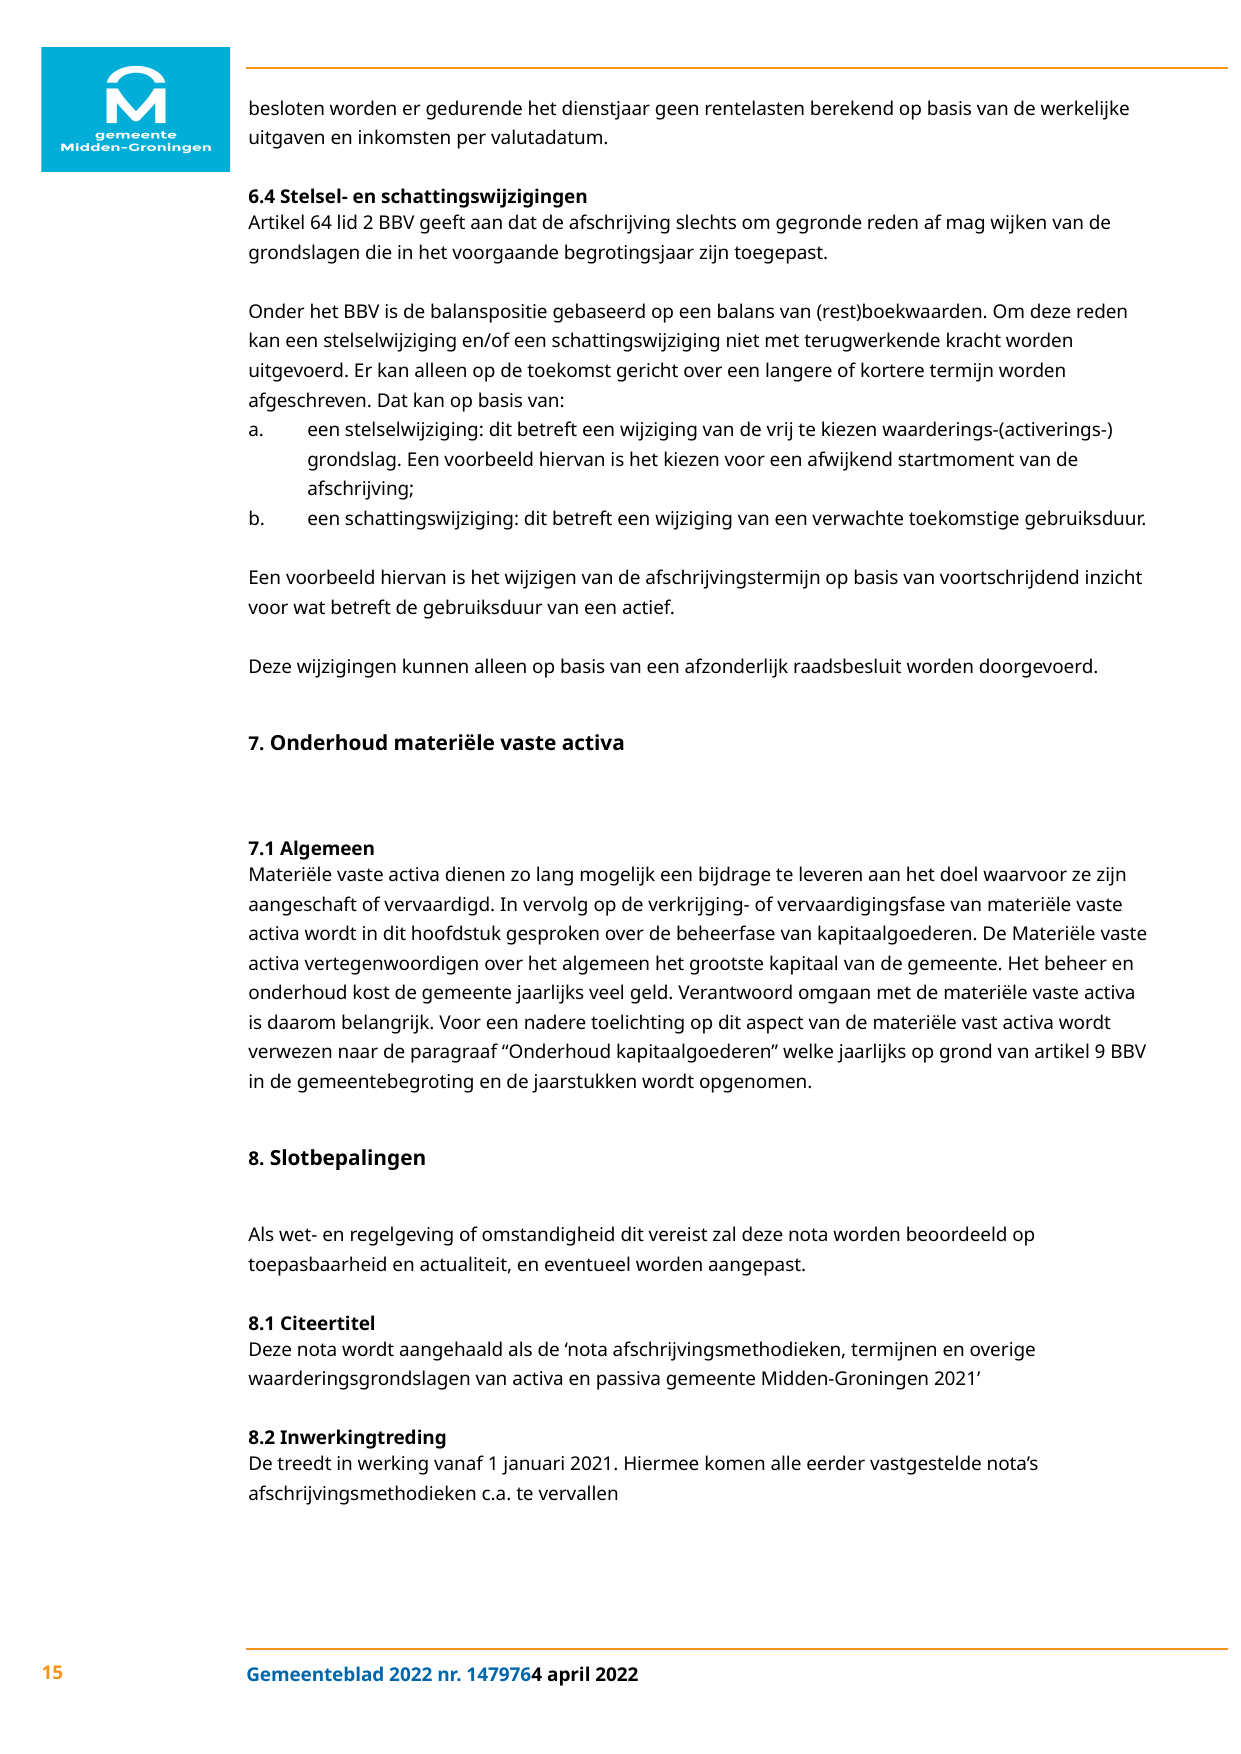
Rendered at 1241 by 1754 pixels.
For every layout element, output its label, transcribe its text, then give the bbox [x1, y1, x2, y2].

text Onder het BBV is de balanspositie gebaseerd op een balans van (rest)boekwaarden. Om deze reden kan een stelselwijziging en/of een schattingswijziging niet met terugwerkende kracht worden uitgevoerd. Er kan alleen op de toekomst gericht over een langere of kortere termijn worden afgeschreven. Dat kan op basis van: [248, 298, 1152, 412]
text Deze wijzigingen kunnen alleen op basis van een afzonderlijk raadsbesluit worden doorgevoerd. [248, 653, 1152, 679]
list een stelselwijziging: dit betreft een wijziging van de vrij te kiezen waarderings-(activerings-) grondslag. Een voorbeeld hiervan is het kiezen voor een afwijkend startmoment van de afschrijving; [248, 416, 1152, 501]
text Materiële vaste activa dienen zo lang mogelijk een bijdrage te leveren aan het doel waarvoor ze zijn aangeschaft of vervaardigd. In vervolg op de verkrijging- of vervaardigingsfase van materiële vaste activa wordt in dit hoofdstuk gesproken over de beheerfase van kapitaalgoederen. De Materiële vaste activa vertegenwoordigen over het algemeen het grootste kapitaal van de gemeente. Het beheer en onderhoud kost de gemeente jaarlijks veel geld. Verantwoord omgaan met de materiële vaste activa is daarom belangrijk. Voor een nadere toelichting op dit aspect van de materiële vast activa wordt verwezen naar de paragraaf “Onderhoud kapitaalgoederen” welke jaarlijks op grond van artikel 9 BBV in de gemeentebegroting en de jaarstukken wordt opgenomen. [248, 861, 1152, 1094]
text Deze nota wordt aangehaald als de ‘nota afschrijvingsmethodieken, termijnen en overige waarderingsgrondslagen van activa en passiva gemeente Midden-Groningen 2021’ [248, 1336, 1152, 1391]
picture [184, 146, 190, 153]
text 7.1 Algemeen [248, 836, 1152, 861]
text 8. Slotbepalingen [248, 1143, 1152, 1172]
list een schattingswijziging: dit betreft een wijziging van een verwachte toekomstige gebruiksduur. [248, 505, 1152, 531]
text 7. Onderhoud materiële vaste activa [248, 728, 1152, 757]
picture [107, 89, 165, 122]
text 8.1 Citeertitel [248, 1310, 1152, 1336]
text 8.2 Inwerkingtreding [248, 1424, 1152, 1450]
text Als wet- en regelgeving of omstandigheid dit vereist zal deze nota worden beoordeeld op toepasbaarheid en actualiteit, en eventueel worden aangepast. [248, 1221, 1152, 1277]
picture [108, 66, 164, 82]
text De treedt in werking vanaf 1 januari 2021. Hiermee komen alle eerder vastgestelde nota’s afschrijvingsmethodieken c.a. te vervallen [248, 1450, 1152, 1506]
text Een voorbeeld hiervan is het wijzigen van de afschrijvingstermijn op basis van voortschrijdend inzicht voor wat betreft de gebruiksduur van een actief. [248, 564, 1152, 619]
text besloten worden er gedurende het dienstjaar geen rentelasten berekend op basis van de werkelijke uitgaven en inkomsten per valutadatum. [248, 95, 1152, 150]
text Artikel 64 lid 2 BBV geeft aan dat de afschrijving slechts om gegronde reden af mag wijken van de grondslagen die in het voorgaande begrotingsjaar zijn toegepast. [248, 209, 1152, 264]
text 6.4 Stelsel- en schattingswijzigingen [248, 183, 1152, 209]
